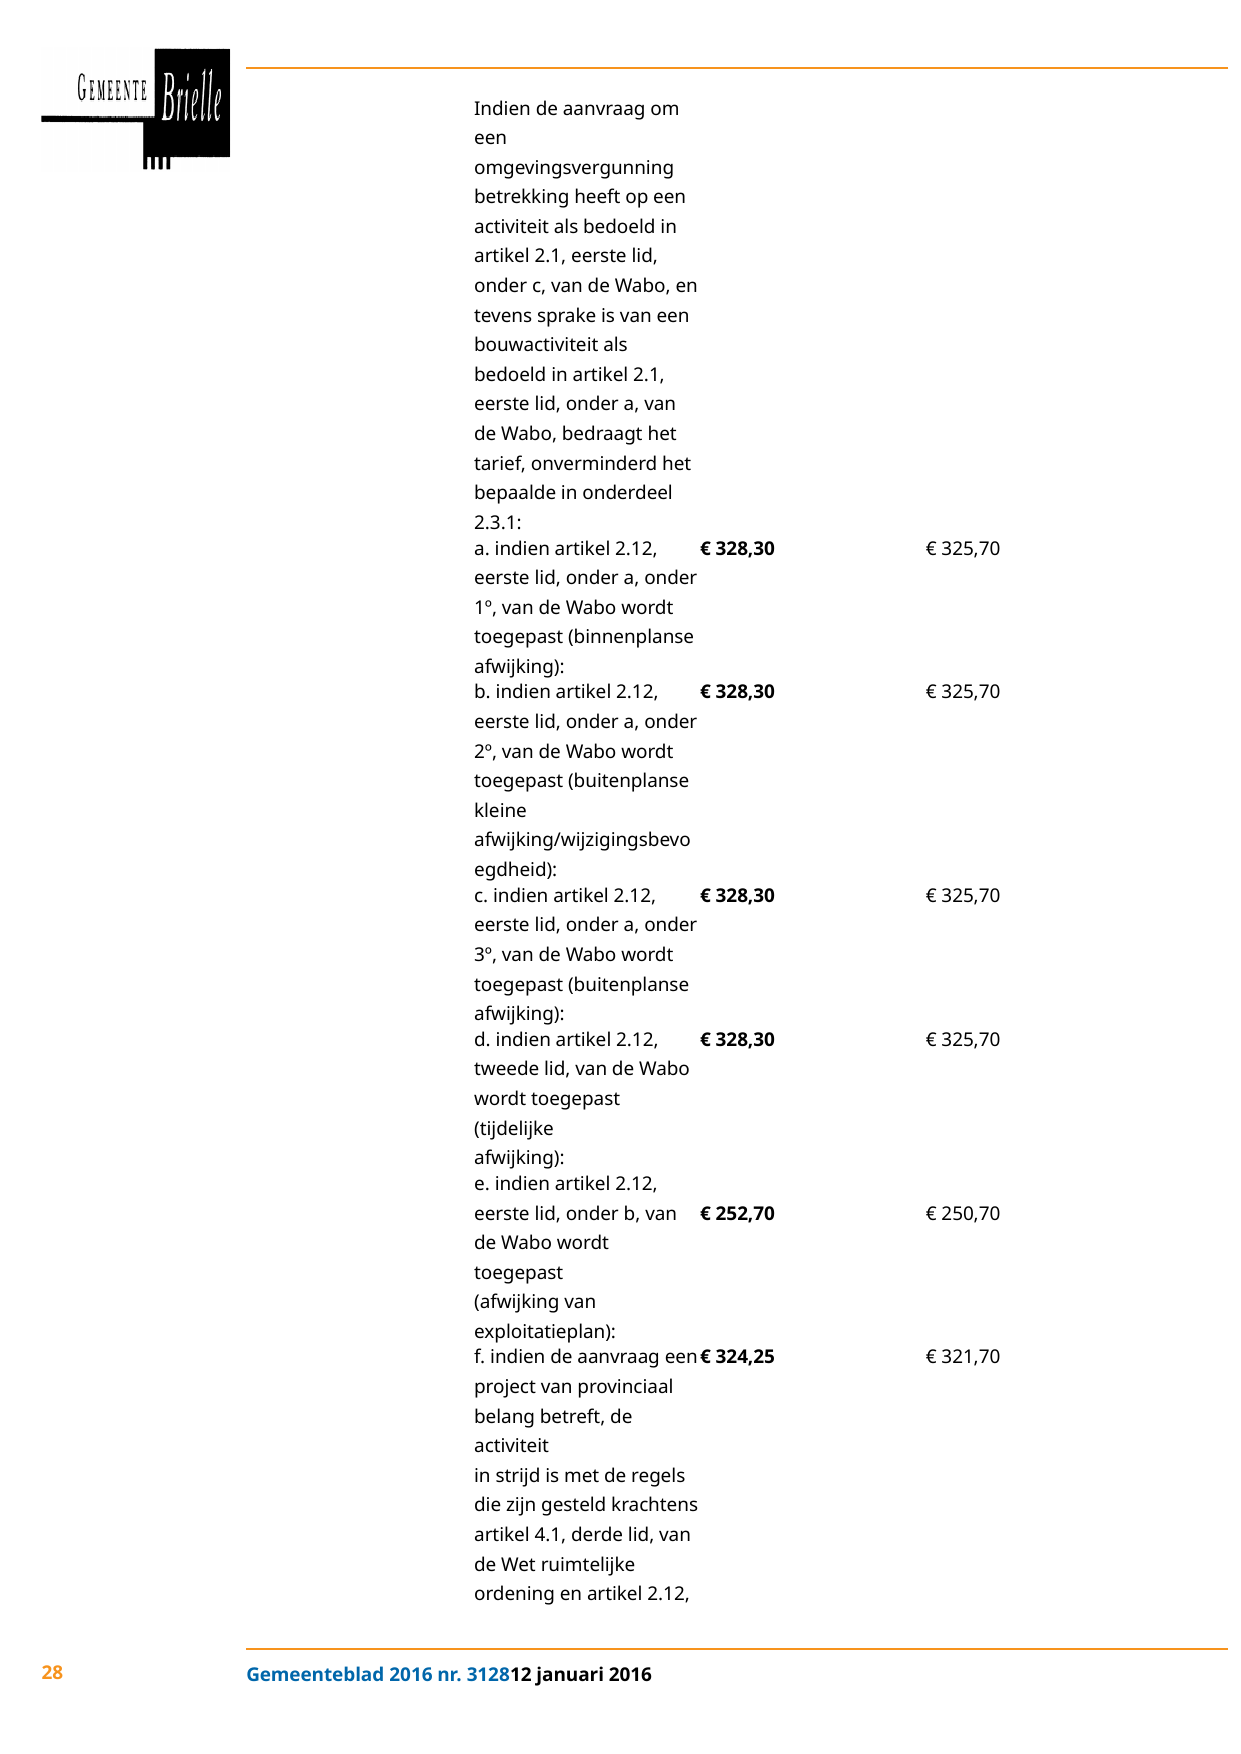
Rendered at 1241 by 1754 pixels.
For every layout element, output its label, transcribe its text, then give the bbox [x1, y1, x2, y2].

picture [41, 47, 231, 172]
table_cell c. indien artikel 2.12, eerste lid, onder a, onder 3º, van de Wabo wordt toegepast (buitenplanse afwijking): [474, 882, 700, 1026]
table_cell [248, 1026, 474, 1170]
table_cell [926, 95, 1152, 535]
table_cell [248, 1170, 474, 1344]
table_cell € 328,30 [700, 1026, 926, 1170]
table_cell € 325,70 [926, 679, 1152, 882]
table_cell € 252,70 [700, 1170, 926, 1344]
table_cell [248, 535, 474, 679]
table_cell € 250,70 [926, 1170, 1152, 1344]
table_cell [248, 882, 474, 1026]
table_cell [248, 679, 474, 882]
table_cell [700, 95, 926, 535]
table_cell f. indien de aanvraag een project van provinciaal belang betreft, de activiteit in strijd is met de regels die zijn gesteld krachtens artikel 4.1, derde lid, van de Wet ruimtelijke ordening en artikel 2.12, [474, 1344, 700, 1606]
table_cell b. indien artikel 2.12, eerste lid, onder a, onder 2º, van de Wabo wordt toegepast (buitenplanse kleine afwijking/wijzigingsbevoegdheid): [474, 679, 700, 882]
table_cell Indien de aanvraag om een omgevingsvergunning betrekking heeft op een activiteit als bedoeld in artikel 2.1, eerste lid, onder c, van de Wabo, en tevens sprake is van een bouwactiviteit als bedoeld in artikel 2.1, eerste lid, onder a, van de Wabo, bedraagt het tarief, onverminderd het bepaalde in onderdeel 2.3.1: [474, 95, 700, 535]
table_cell € 328,30 [700, 535, 926, 679]
table_cell d. indien artikel 2.12, tweede lid, van de Wabo wordt toegepast (tijdelijke afwijking): [474, 1026, 700, 1170]
table_cell € 325,70 [926, 882, 1152, 1026]
table_cell a. indien artikel 2.12, eerste lid, onder a, onder 1º, van de Wabo wordt toegepast (binnenplanse afwijking): [474, 535, 700, 679]
table_cell € 328,30 [700, 882, 926, 1026]
table_cell € 325,70 [926, 535, 1152, 679]
table_cell e. indien artikel 2.12, eerste lid, onder b, van de Wabo wordt toegepast (afwijking van exploitatieplan): [474, 1170, 700, 1344]
table_cell [248, 1344, 474, 1606]
table_cell € 325,70 [926, 1026, 1152, 1170]
table_cell € 328,30 [700, 679, 926, 882]
table_cell € 324,25 [700, 1344, 926, 1606]
table_cell [248, 95, 474, 535]
table_cell € 321,70 [926, 1344, 1152, 1606]
